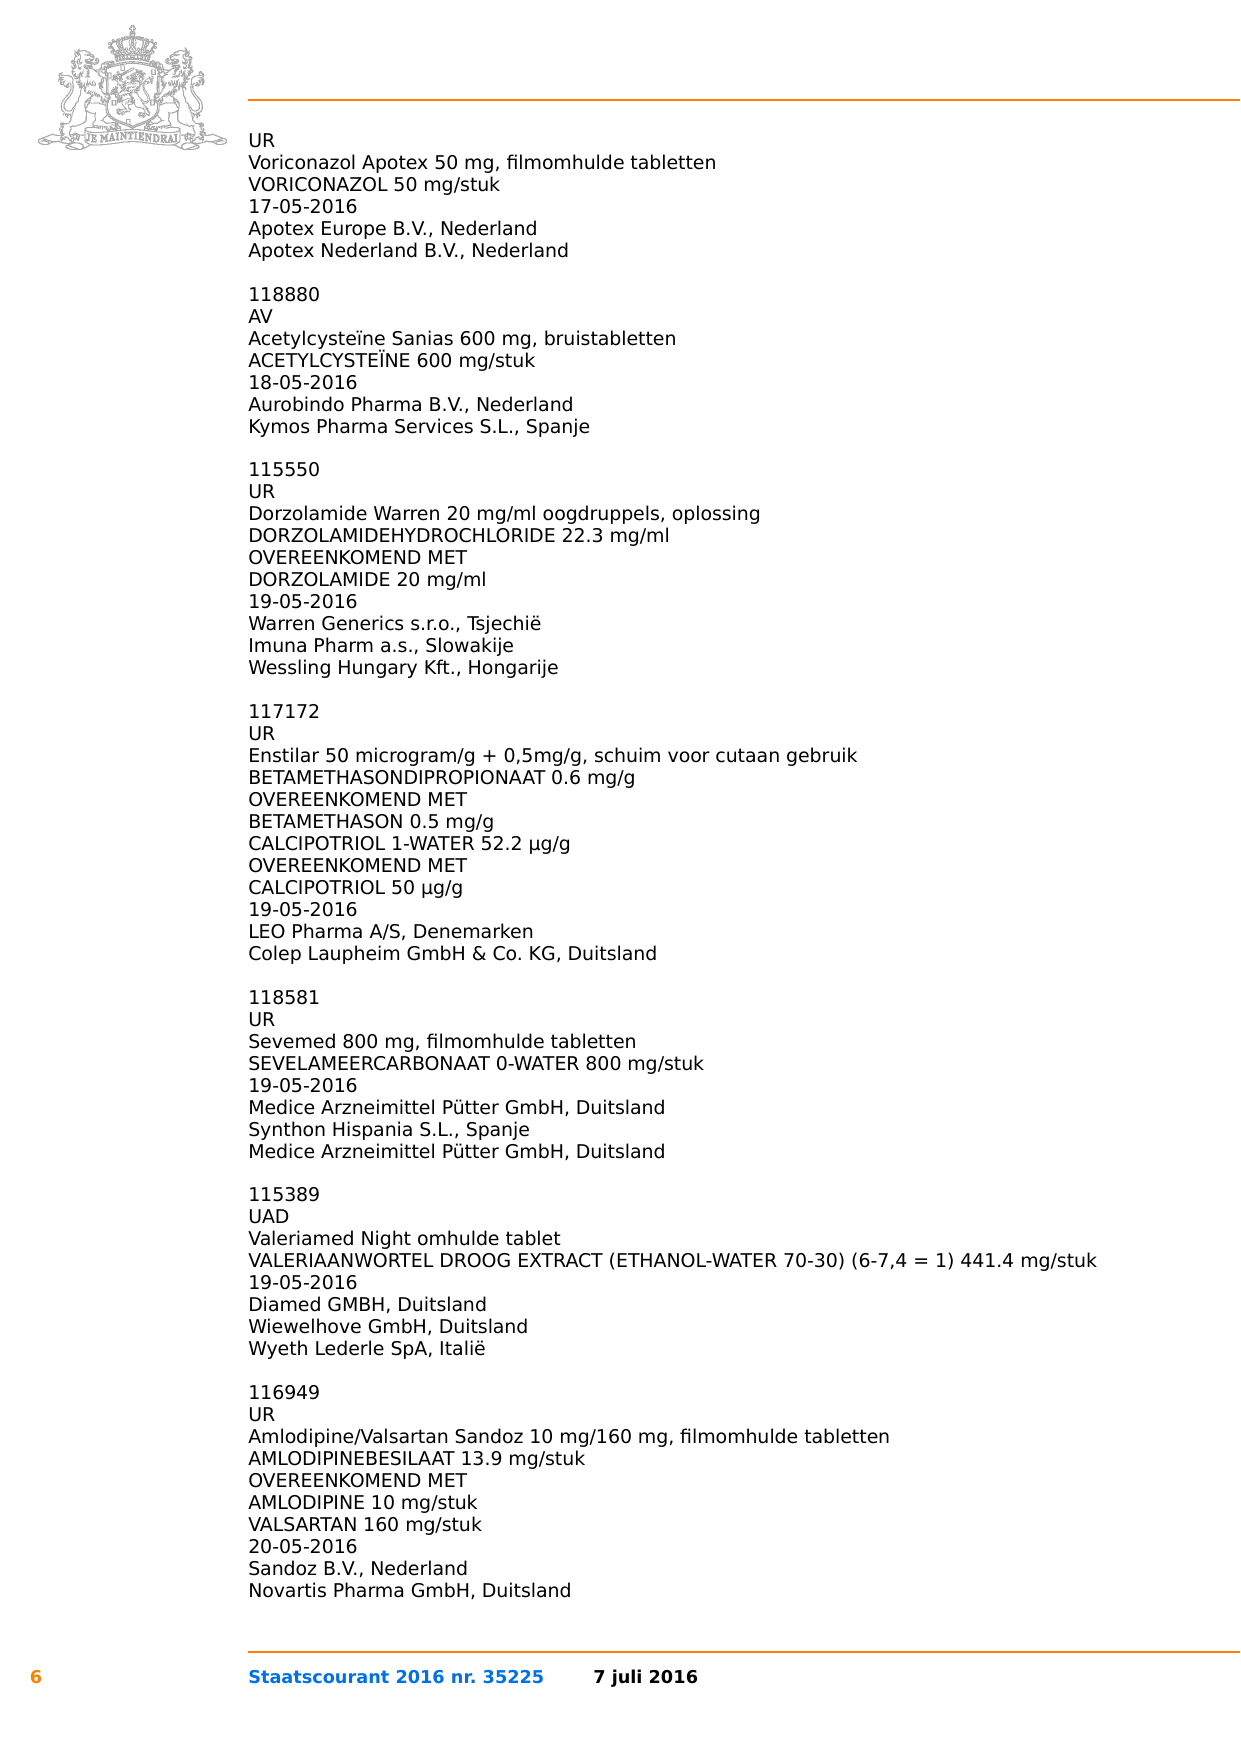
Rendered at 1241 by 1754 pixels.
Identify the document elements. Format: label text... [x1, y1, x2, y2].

text ACETYLCYSTEÏNE 600 mg/stuk [248, 349, 1163, 372]
text 116949 [248, 1382, 1163, 1404]
text Diamed GMBH, Duitsland [248, 1294, 1163, 1316]
text Apotex Europe B.V., Nederland [248, 218, 1163, 240]
text Synthon Hispania S.L., Spanje [248, 1118, 1163, 1141]
text VORICONAZOL 50 mg/stuk [248, 174, 1163, 196]
text 117172 [248, 701, 1163, 723]
text AV [248, 306, 1163, 328]
text Sandoz B.V., Nederland [248, 1558, 1163, 1580]
text 19-05-2016 [248, 1074, 1163, 1097]
text OVEREENKOMEND MET [248, 789, 1163, 811]
text Medice Arzneimittel Pütter GmbH, Duitsland [248, 1097, 1163, 1118]
text Apotex Nederland B.V., Nederland [248, 240, 1163, 262]
text UR [248, 481, 1163, 503]
text Medice Arzneimittel Pütter GmbH, Duitsland [248, 1141, 1163, 1162]
text 115550 [248, 459, 1163, 481]
text SEVELAMEERCARBONAAT 0-WATER 800 mg/stuk [248, 1053, 1163, 1074]
text 17-05-2016 [248, 196, 1163, 218]
text 115389 [248, 1184, 1163, 1206]
text 19-05-2016 [248, 591, 1163, 613]
text OVEREENKOMEND MET [248, 547, 1163, 569]
text Acetylcysteïne Sanias 600 mg, bruistabletten [248, 328, 1163, 349]
text Enstilar 50 microgram/g + 0,5mg/g, schuim voor cutaan gebruik [248, 745, 1163, 767]
text UR [248, 1404, 1163, 1426]
text OVEREENKOMEND MET [248, 855, 1163, 877]
text Wessling Hungary Kft., Hongarije [248, 657, 1163, 679]
text BETAMETHASONDIPROPIONAAT 0.6 mg/g [248, 767, 1163, 789]
text VALERIAANWORTEL DROOG EXTRACT (ETHANOL-WATER 70-30) (6-7,4 = 1) 441.4 mg/stuk [248, 1250, 1163, 1272]
text Wiewelhove GmbH, Duitsland [248, 1316, 1163, 1338]
picture [38, 25, 227, 150]
text UR [248, 1009, 1163, 1031]
text Imuna Pharm a.s., Slowakije [248, 635, 1163, 657]
text 20-05-2016 [248, 1536, 1163, 1558]
text 19-05-2016 [248, 899, 1163, 921]
text DORZOLAMIDEHYDROCHLORIDE 22.3 mg/ml [248, 525, 1163, 547]
text VALSARTAN 160 mg/stuk [248, 1514, 1163, 1536]
text Amlodipine/Valsartan Sandoz 10 mg/160 mg, filmomhulde tabletten [248, 1426, 1163, 1448]
text BETAMETHASON 0.5 mg/g [248, 811, 1163, 833]
text Colep Laupheim GmbH & Co. KG, Duitsland [248, 943, 1163, 965]
text Sevemed 800 mg, filmomhulde tabletten [248, 1031, 1163, 1053]
text Kymos Pharma Services S.L., Spanje [248, 416, 1163, 437]
text 18-05-2016 [248, 372, 1163, 393]
text Dorzolamide Warren 20 mg/ml oogdruppels, oplossing [248, 503, 1163, 525]
text Warren Generics s.r.o., Tsjechië [248, 613, 1163, 635]
text CALCIPOTRIOL 50 µg/g [248, 877, 1163, 899]
text 19-05-2016 [248, 1272, 1163, 1294]
text OVEREENKOMEND MET [248, 1470, 1163, 1492]
text Aurobindo Pharma B.V., Nederland [248, 393, 1163, 416]
text DORZOLAMIDE 20 mg/ml [248, 569, 1163, 591]
text Valeriamed Night omhulde tablet [248, 1228, 1163, 1250]
text UAD [248, 1206, 1163, 1228]
text UR [248, 130, 1163, 152]
text AMLODIPINE 10 mg/stuk [248, 1492, 1163, 1514]
text 118880 [248, 284, 1163, 306]
text Voriconazol Apotex 50 mg, filmomhulde tabletten [248, 152, 1163, 174]
text LEO Pharma A/S, Denemarken [248, 921, 1163, 943]
text UR [248, 723, 1163, 745]
text 118581 [248, 987, 1163, 1009]
text Novartis Pharma GmbH, Duitsland [248, 1580, 1163, 1602]
text Wyeth Lederle SpA, Italië [248, 1338, 1163, 1360]
text AMLODIPINEBESILAAT 13.9 mg/stuk [248, 1448, 1163, 1470]
text CALCIPOTRIOL 1-WATER 52.2 µg/g [248, 833, 1163, 855]
